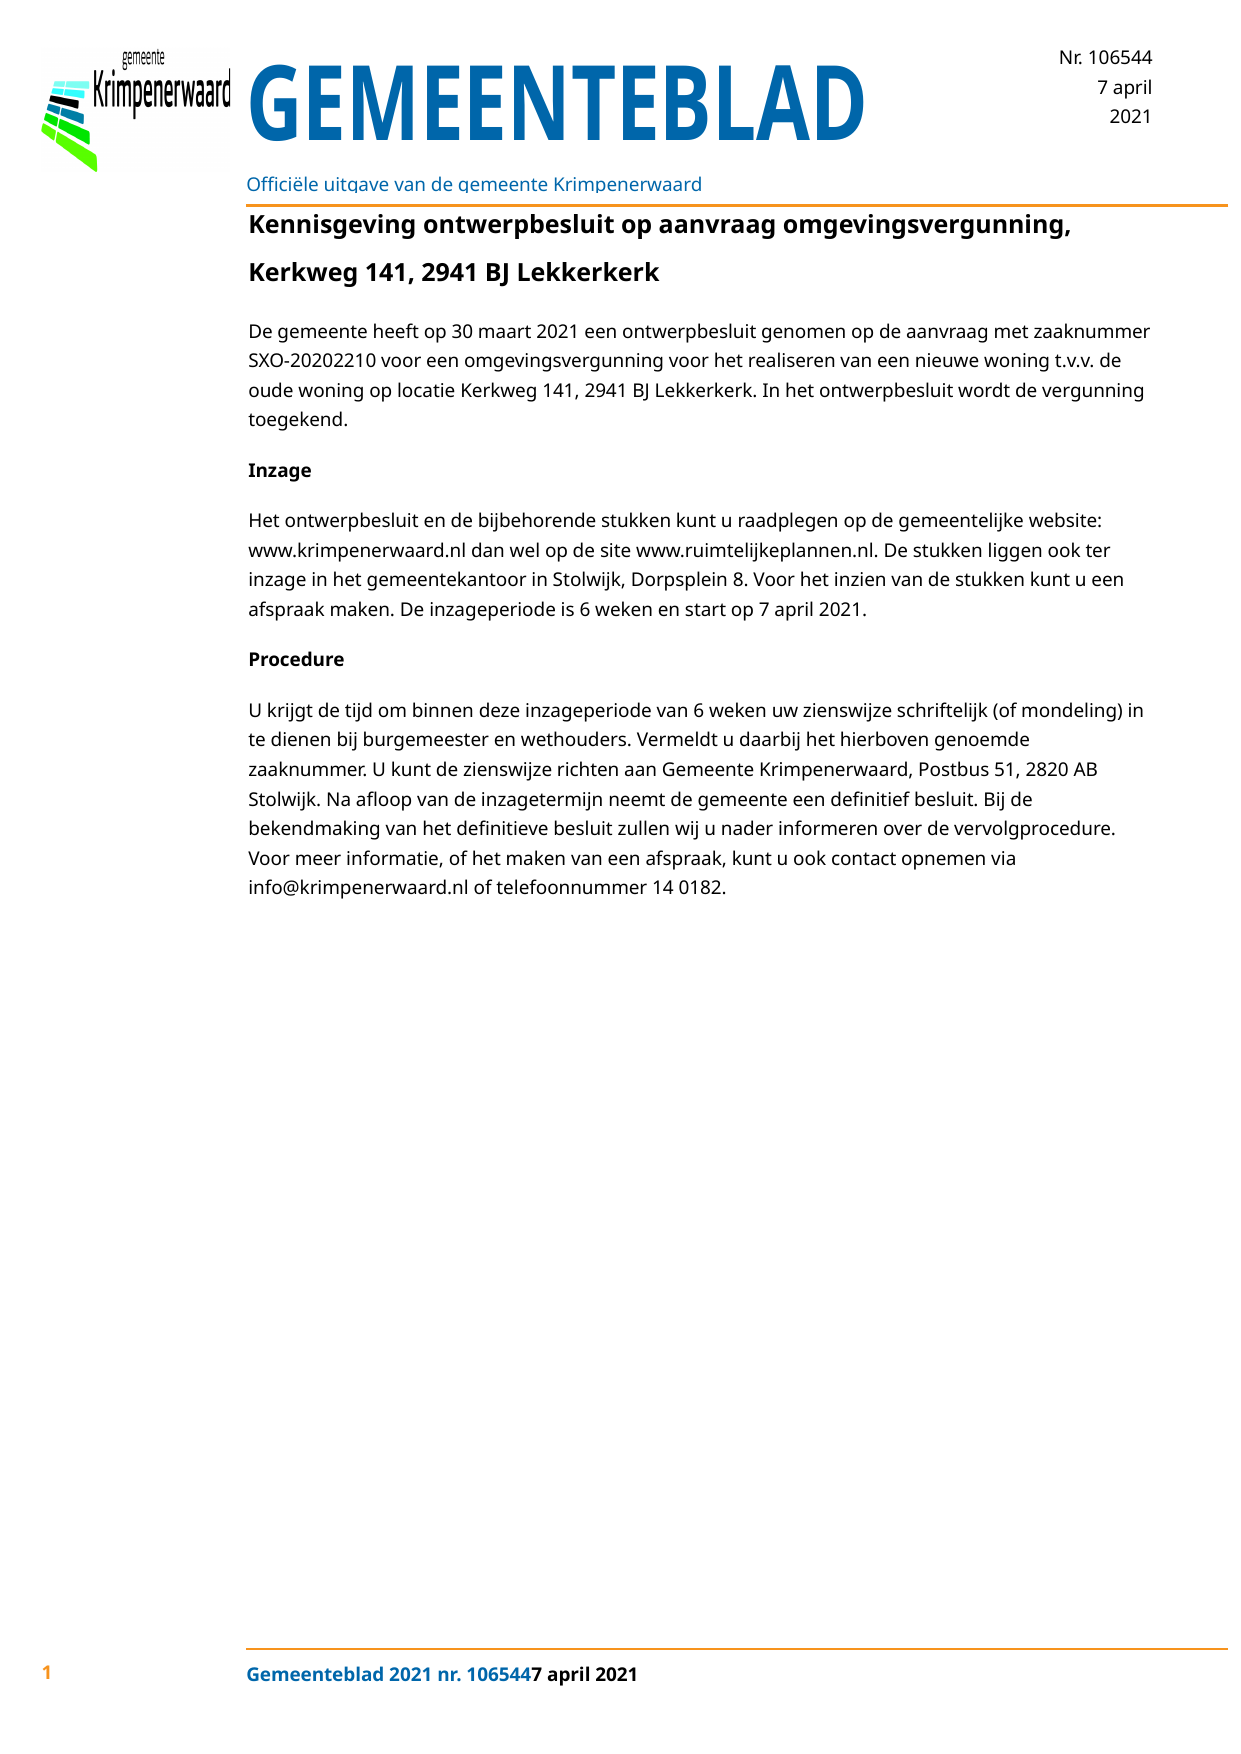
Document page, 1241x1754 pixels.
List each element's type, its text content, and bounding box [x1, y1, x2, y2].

text Inzage [248, 457, 1152, 483]
text U krijgt de tijd om binnen deze inzageperiode van 6 weken uw zienswijze schriftelijk (of mondeling) in te dienen bij burgemeester en wethouders. Vermeldt u daarbij het hierboven genoemde zaaknummer. U kunt de zienswijze richten aan Gemeente Krimpenerwaard, Postbus 51, 2820 AB Stolwijk. Na afloop van de inzagetermijn neemt de gemeente een definitief besluit. Bij de bekendmaking van het definitieve besluit zullen wij u nader informeren over de vervolgprocedure. Voor meer informatie, of het maken van een afspraak, kunt u ook contact opnemen via info@krimpenerwaard.nl of telefoonnummer 14 0182. [248, 697, 1152, 900]
text Het ontwerpbesluit en de bijbehorende stukken kunt u raadplegen op de gemeentelijke website: www.krimpenerwaard.nl dan wel op de site www.ruimtelijkeplannen.nl. De stukken liggen ook ter inzage in het gemeentekantoor in Stolwijk, Dorpsplein 8. Voor het inzien van de stukken kunt u een afspraak maken. De inzageperiode is 6 weken en start op 7 april 2021. [248, 507, 1152, 622]
picture [41, 47, 231, 172]
text Procedure [248, 647, 1152, 672]
text De gemeente heeft op 30 maart 2021 een ontwerpbesluit genomen op de aanvraag met zaaknummer SXO-20202210 voor een omgevingsvergunning voor het realiseren van een nieuwe woning t.v.v. de oude woning op locatie Kerkweg 141, 2941 BJ Lekkerkerk. In het ontwerpbesluit wordt de vergunning toegekend. [248, 318, 1152, 432]
text Kennisgeving ontwerpbesluit op aanvraag omgevingsvergunning, Kerkweg 141, 2941 BJ Lekkerkerk [248, 207, 1152, 288]
